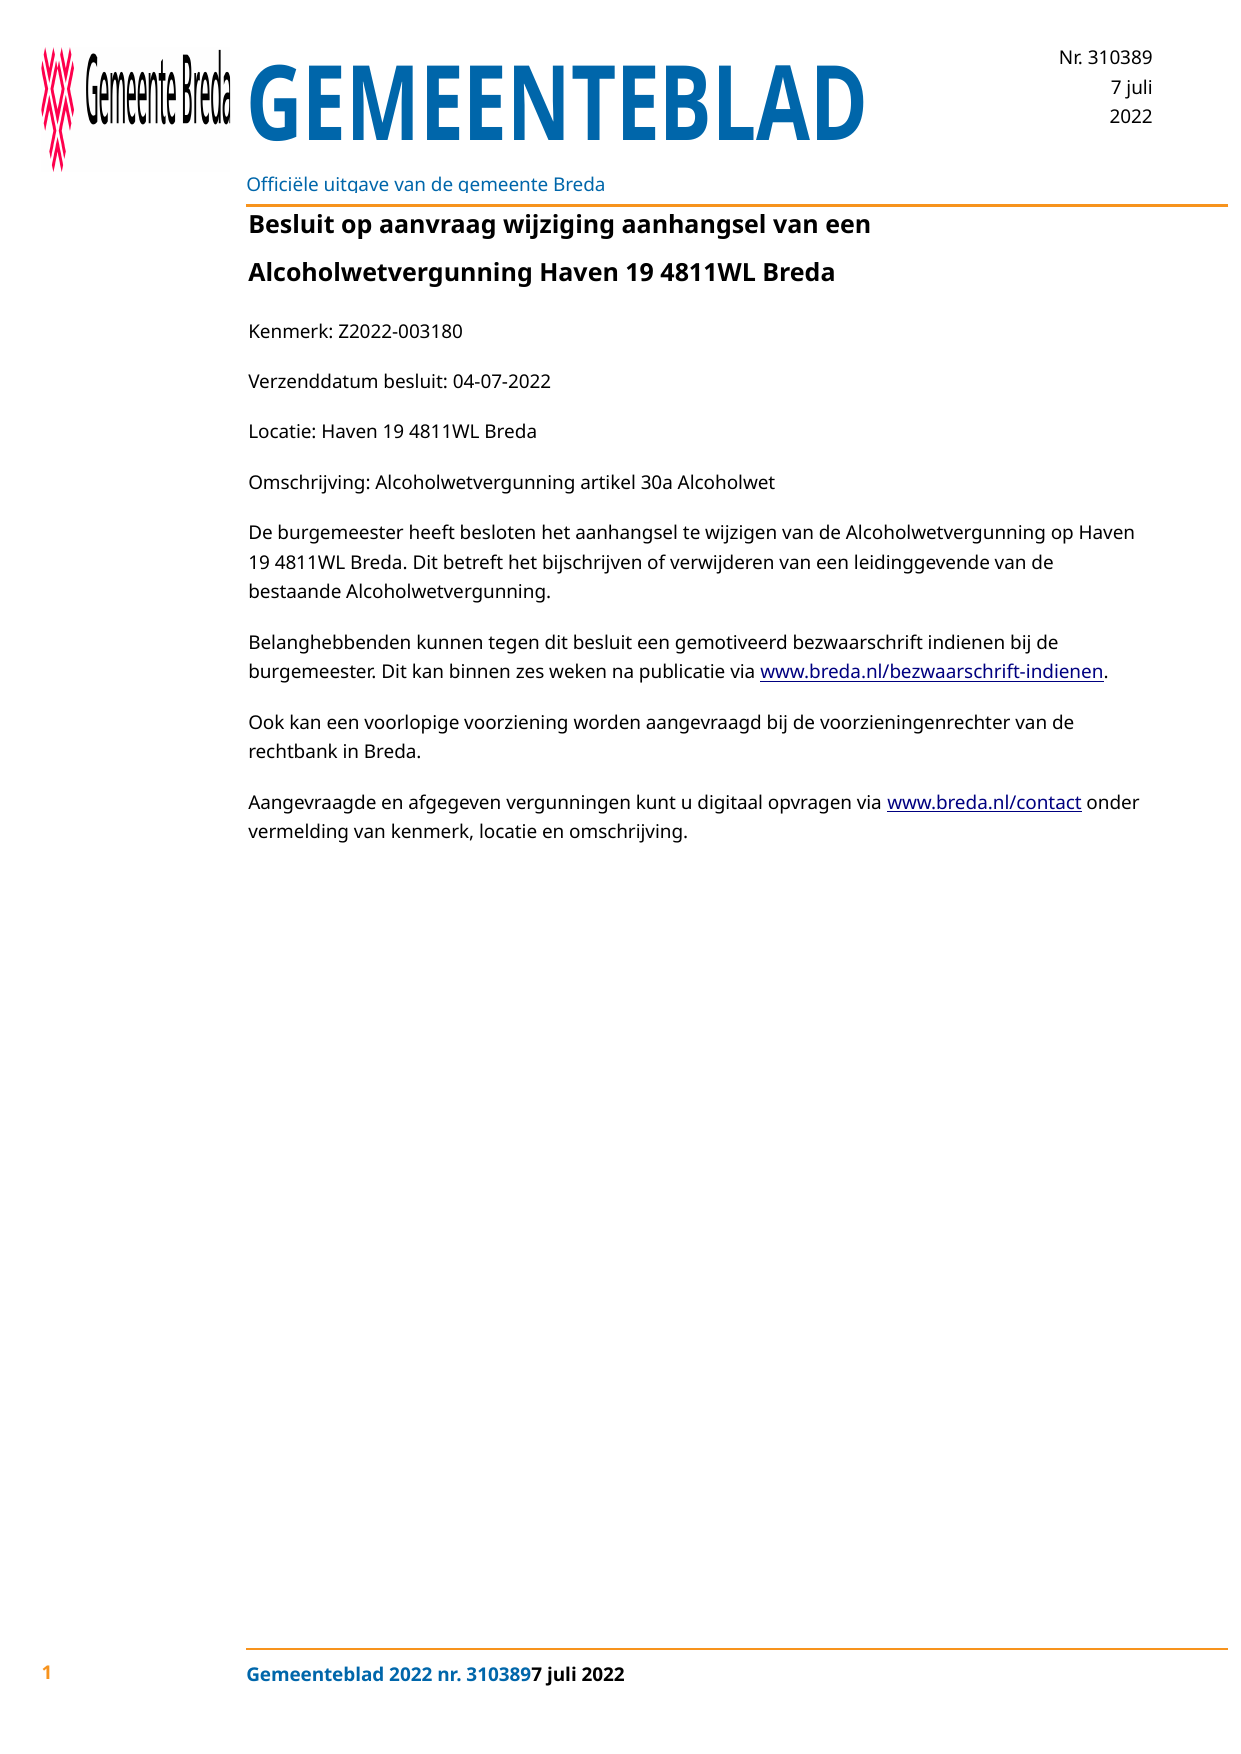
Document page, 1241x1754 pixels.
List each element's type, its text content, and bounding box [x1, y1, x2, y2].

text Aangevraagde en afgegeven vergunningen kunt u digitaal opvragen via www.breda.nl/contact onder vermelding van kenmerk, locatie en omschrijving. [248, 789, 1152, 844]
text Ook kan een voorlopige voorziening worden aangevraagd bij de voorzieningenrechter van de rechtbank in Breda. [248, 709, 1152, 764]
text Verzenddatum besluit: 04-07-2022 [248, 368, 1152, 394]
text Omschrijving: Alcoholwetvergunning artikel 30a Alcoholwet [248, 469, 1152, 495]
text Locatie: Haven 19 4811WL Breda [248, 419, 1152, 444]
text De burgemeester heeft besloten het aanhangsel te wijzigen van de Alcoholwetvergunning op Haven 19 4811WL Breda. Dit betreft het bijschrijven of verwijderen van een leidinggevende van de bestaande Alcoholwetvergunning. [248, 519, 1152, 604]
picture [41, 47, 231, 172]
text Besluit op aanvraag wijziging aanhangsel van een Alcoholwetvergunning Haven 19 4811WL Breda [248, 207, 1152, 288]
text Belanghebbenden kunnen tegen dit besluit een gemotiveerd bezwaarschrift indienen bij de burgemeester. Dit kan binnen zes weken na publicatie via www.breda.nl/bezwaarschrift-indienen. [248, 629, 1152, 684]
text Kenmerk: Z2022-003180 [248, 318, 1152, 344]
